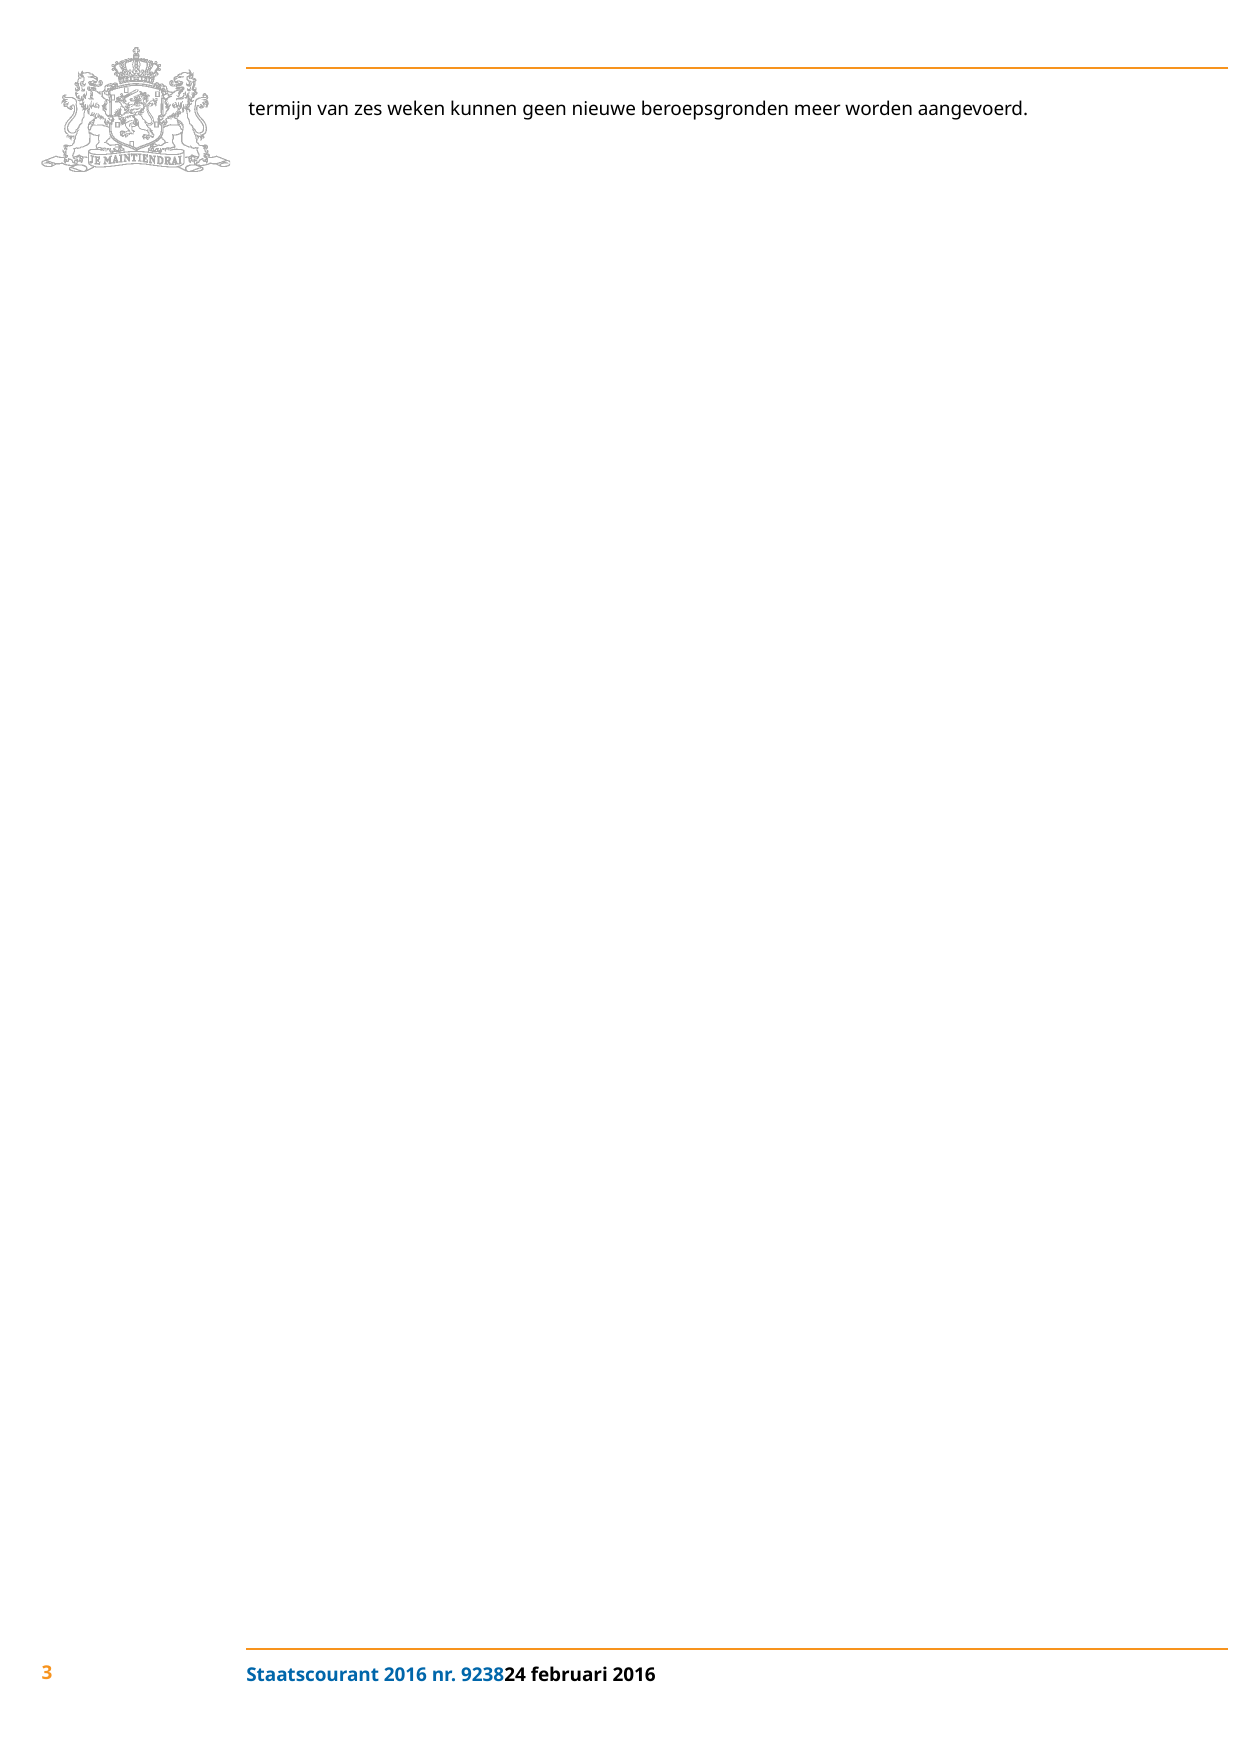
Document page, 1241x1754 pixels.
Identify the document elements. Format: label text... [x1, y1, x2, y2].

text termijn van zes weken kunnen geen nieuwe beroepsgronden meer worden aangevoerd. [248, 95, 1152, 121]
picture [41, 47, 231, 172]
